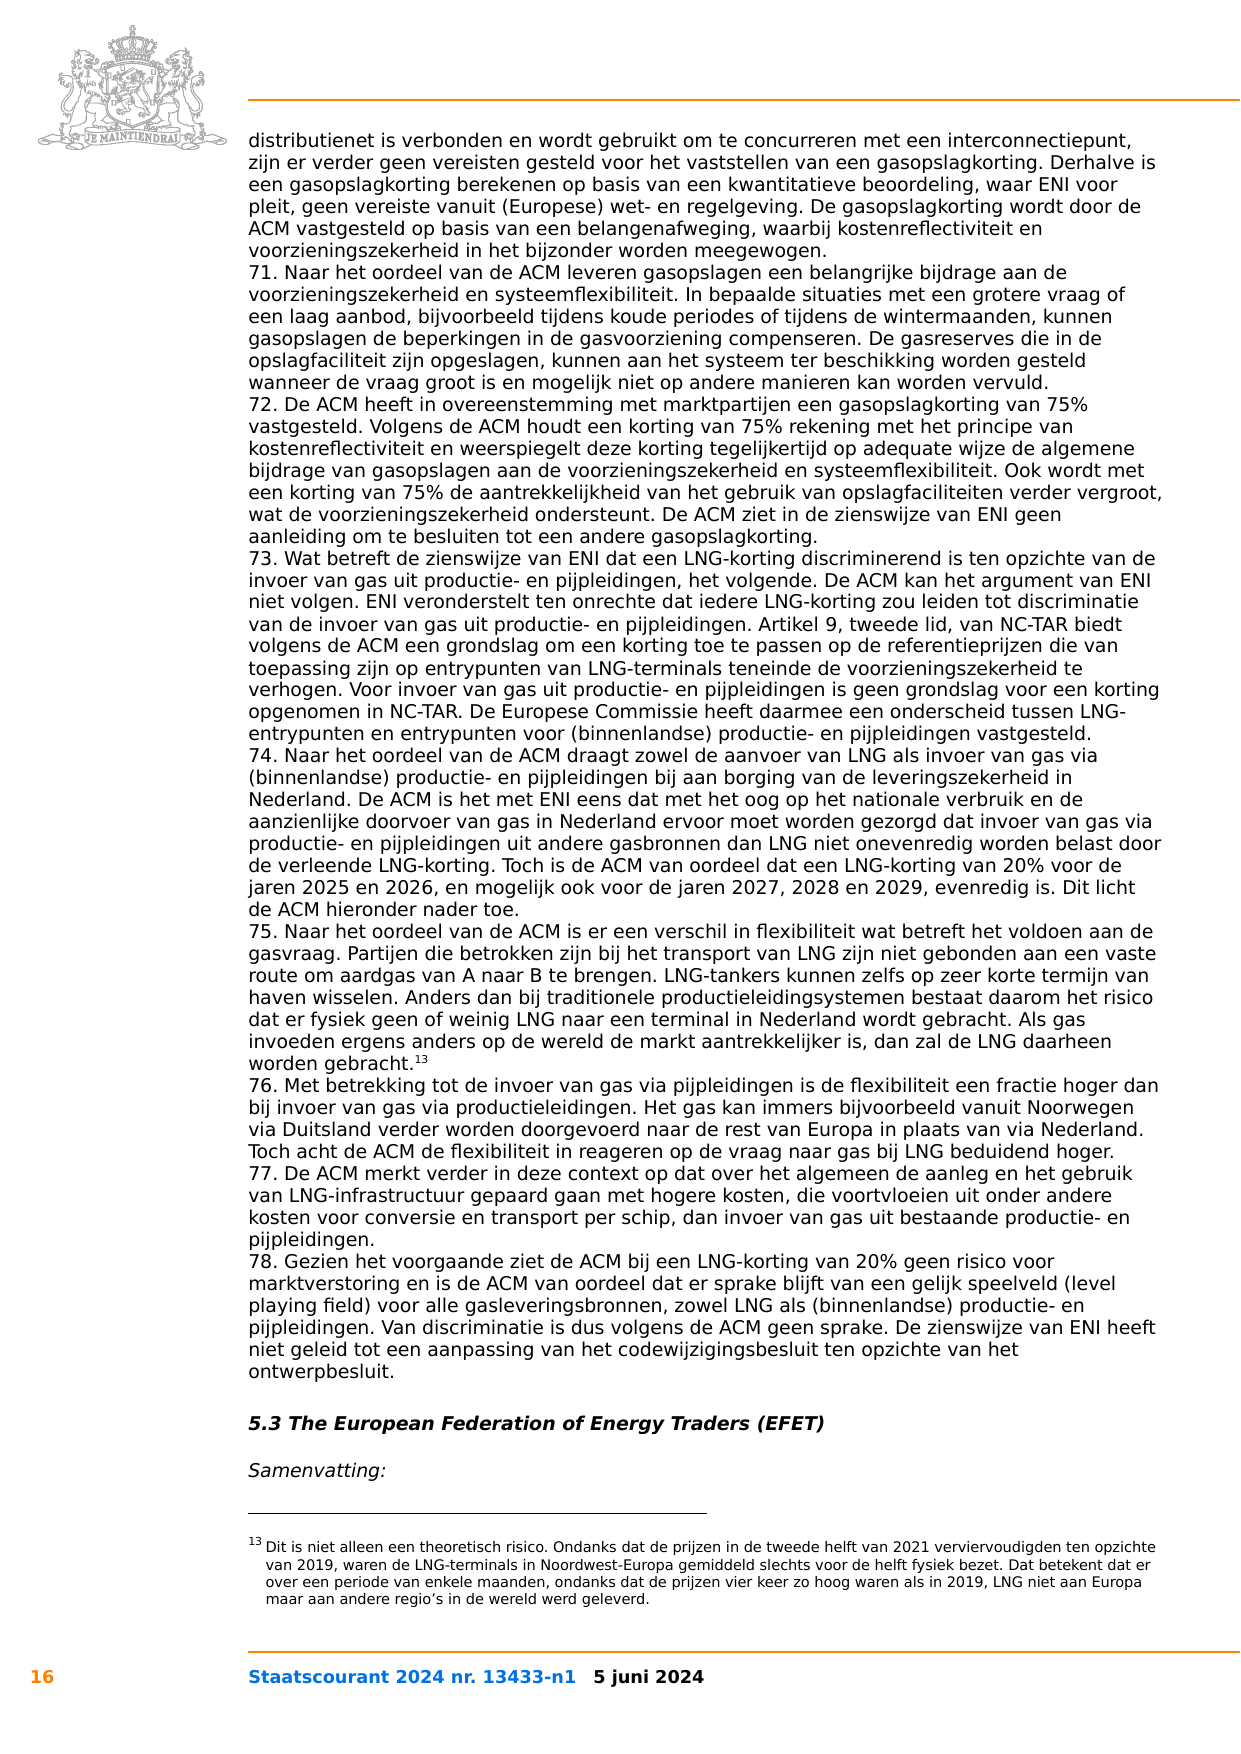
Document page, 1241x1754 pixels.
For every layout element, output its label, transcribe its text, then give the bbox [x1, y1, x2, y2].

text 73. Wat betreft de zienswijze van ENI dat een LNG-korting discriminerend is ten opzichte van de invoer van gas uit productie- en pijpleidingen, het volgende. De ACM kan het argument van ENI niet volgen. ENI veronderstelt ten onrechte dat iedere LNG-korting zou leiden tot discriminatie van de invoer van gas uit productie- en pijpleidingen. Artikel 9, tweede lid, van NC-TAR biedt volgens de ACM een grondslag om een korting toe te passen op de referentieprijzen die van toepassing zijn op entrypunten van LNG-terminals teneinde de voorzieningszekerheid te verhogen. Voor invoer van gas uit productie- en pijpleidingen is geen grondslag voor een korting opgenomen in NC-TAR. De Europese Commissie heeft daarmee een onderscheid tussen LNG-entrypunten en entrypunten voor (binnenlandse) productie- en pijpleidingen vastgesteld. [248, 547, 1163, 745]
subtitle 5.3 The European Federation of Energy Traders (EFET) [248, 1413, 1163, 1435]
text Dit is niet alleen een theoretisch risico. Ondanks dat de prijzen in de tweede helft van 2021 verviervoudigden ten opzichte van 2019, waren de LNG-terminals in Noordwest-Europa gemiddeld slechts voor de helft fysiek bezet. Dat betekent dat er over een periode van enkele maanden, ondanks dat de prijzen vier keer zo hoog waren als in 2019, LNG niet aan Europa maar aan andere regio’s in de wereld werd geleverd. [248, 1535, 1163, 1608]
text 74. Naar het oordeel van de ACM draagt zowel de aanvoer van LNG als invoer van gas via (binnenlandse) productie- en pijpleidingen bij aan borging van de leveringszekerheid in Nederland. De ACM is het met ENI eens dat met het oog op het nationale verbruik en de aanzienlijke doorvoer van gas in Nederland ervoor moet worden gezorgd dat invoer van gas via productie- en pijpleidingen uit andere gasbronnen dan LNG niet onevenredig worden belast door de verleende LNG-korting. Toch is de ACM van oordeel dat een LNG-korting van 20% voor de jaren 2025 en 2026, en mogelijk ook voor de jaren 2027, 2028 en 2029, evenredig is. Dit licht de ACM hieronder nader toe. [248, 745, 1163, 921]
text distributienet is verbonden en wordt gebruikt om te concurreren met een interconnectiepunt, zijn er verder geen vereisten gesteld voor het vaststellen van een gasopslagkorting. Derhalve is een gasopslagkorting berekenen op basis van een kwantitatieve beoordeling, waar ENI voor pleit, geen vereiste vanuit (Europese) wet- en regelgeving. De gasopslagkorting wordt door de ACM vastgesteld op basis van een belangenafweging, waarbij kostenreflectiviteit en voorzieningszekerheid in het bijzonder worden meegewogen. [248, 130, 1163, 262]
text Samenvatting: [248, 1460, 1163, 1482]
text 77. De ACM merkt verder in deze context op dat over het algemeen de aanleg en het gebruik van LNG-infrastructuur gepaard gaan met hogere kosten, die voortvloeien uit onder andere kosten voor conversie en transport per schip, dan invoer van gas uit bestaande productie- en pijpleidingen. [248, 1163, 1163, 1251]
picture [38, 25, 227, 150]
text 78. Gezien het voorgaande ziet de ACM bij een LNG-korting van 20% geen risico voor marktverstoring en is de ACM van oordeel dat er sprake blijft van een gelijk speelveld (level playing field) voor alle gasleveringsbronnen, zowel LNG als (binnenlandse) productie- en pijpleidingen. Van discriminatie is dus volgens de ACM geen sprake. De zienswijze van ENI heeft niet geleid tot een aanpassing van het codewijzigingsbesluit ten opzichte van het ontwerpbesluit. [248, 1251, 1163, 1383]
text 75. Naar het oordeel van de ACM is er een verschil in flexibiliteit wat betreft het voldoen aan de gasvraag. Partijen die betrokken zijn bij het transport van LNG zijn niet gebonden aan een vaste route om aardgas van A naar B te brengen. LNG-tankers kunnen zelfs op zeer korte termijn van haven wisselen. Anders dan bij traditionele productieleidingsystemen bestaat daarom het risico dat er fysiek geen of weinig LNG naar een terminal in Nederland wordt gebracht. Als gas invoeden ergens anders op de wereld de markt aantrekkelijker is, dan zal de LNG daarheen worden gebracht. [248, 921, 1163, 1075]
text 71. Naar het oordeel van de ACM leveren gasopslagen een belangrijke bijdrage aan de voorzieningszekerheid en systeemflexibiliteit. In bepaalde situaties met een grotere vraag of een laag aanbod, bijvoorbeeld tijdens koude periodes of tijdens de wintermaanden, kunnen gasopslagen de beperkingen in de gasvoorziening compenseren. De gasreserves die in de opslagfaciliteit zijn opgeslagen, kunnen aan het systeem ter beschikking worden gesteld wanneer de vraag groot is en mogelijk niet op andere manieren kan worden vervuld. [248, 262, 1163, 394]
text 72. De ACM heeft in overeenstemming met marktpartijen een gasopslagkorting van 75% vastgesteld. Volgens de ACM houdt een korting van 75% rekening met het principe van kostenreflectiviteit en weerspiegelt deze korting tegelijkertijd op adequate wijze de algemene bijdrage van gasopslagen aan de voorzieningszekerheid en systeemflexibiliteit. Ook wordt met een korting van 75% de aantrekkelijkheid van het gebruik van opslagfaciliteiten verder vergroot, wat de voorzieningszekerheid ondersteunt. De ACM ziet in de zienswijze van ENI geen aanleiding om te besluiten tot een andere gasopslagkorting. [248, 394, 1163, 547]
text 76. Met betrekking tot de invoer van gas via pijpleidingen is de flexibiliteit een fractie hoger dan bij invoer van gas via productieleidingen. Het gas kan immers bijvoorbeeld vanuit Noorwegen via Duitsland verder worden doorgevoerd naar de rest van Europa in plaats van via Nederland. Toch acht de ACM de flexibiliteit in reageren op de vraag naar gas bij LNG beduidend hoger. [248, 1075, 1163, 1163]
